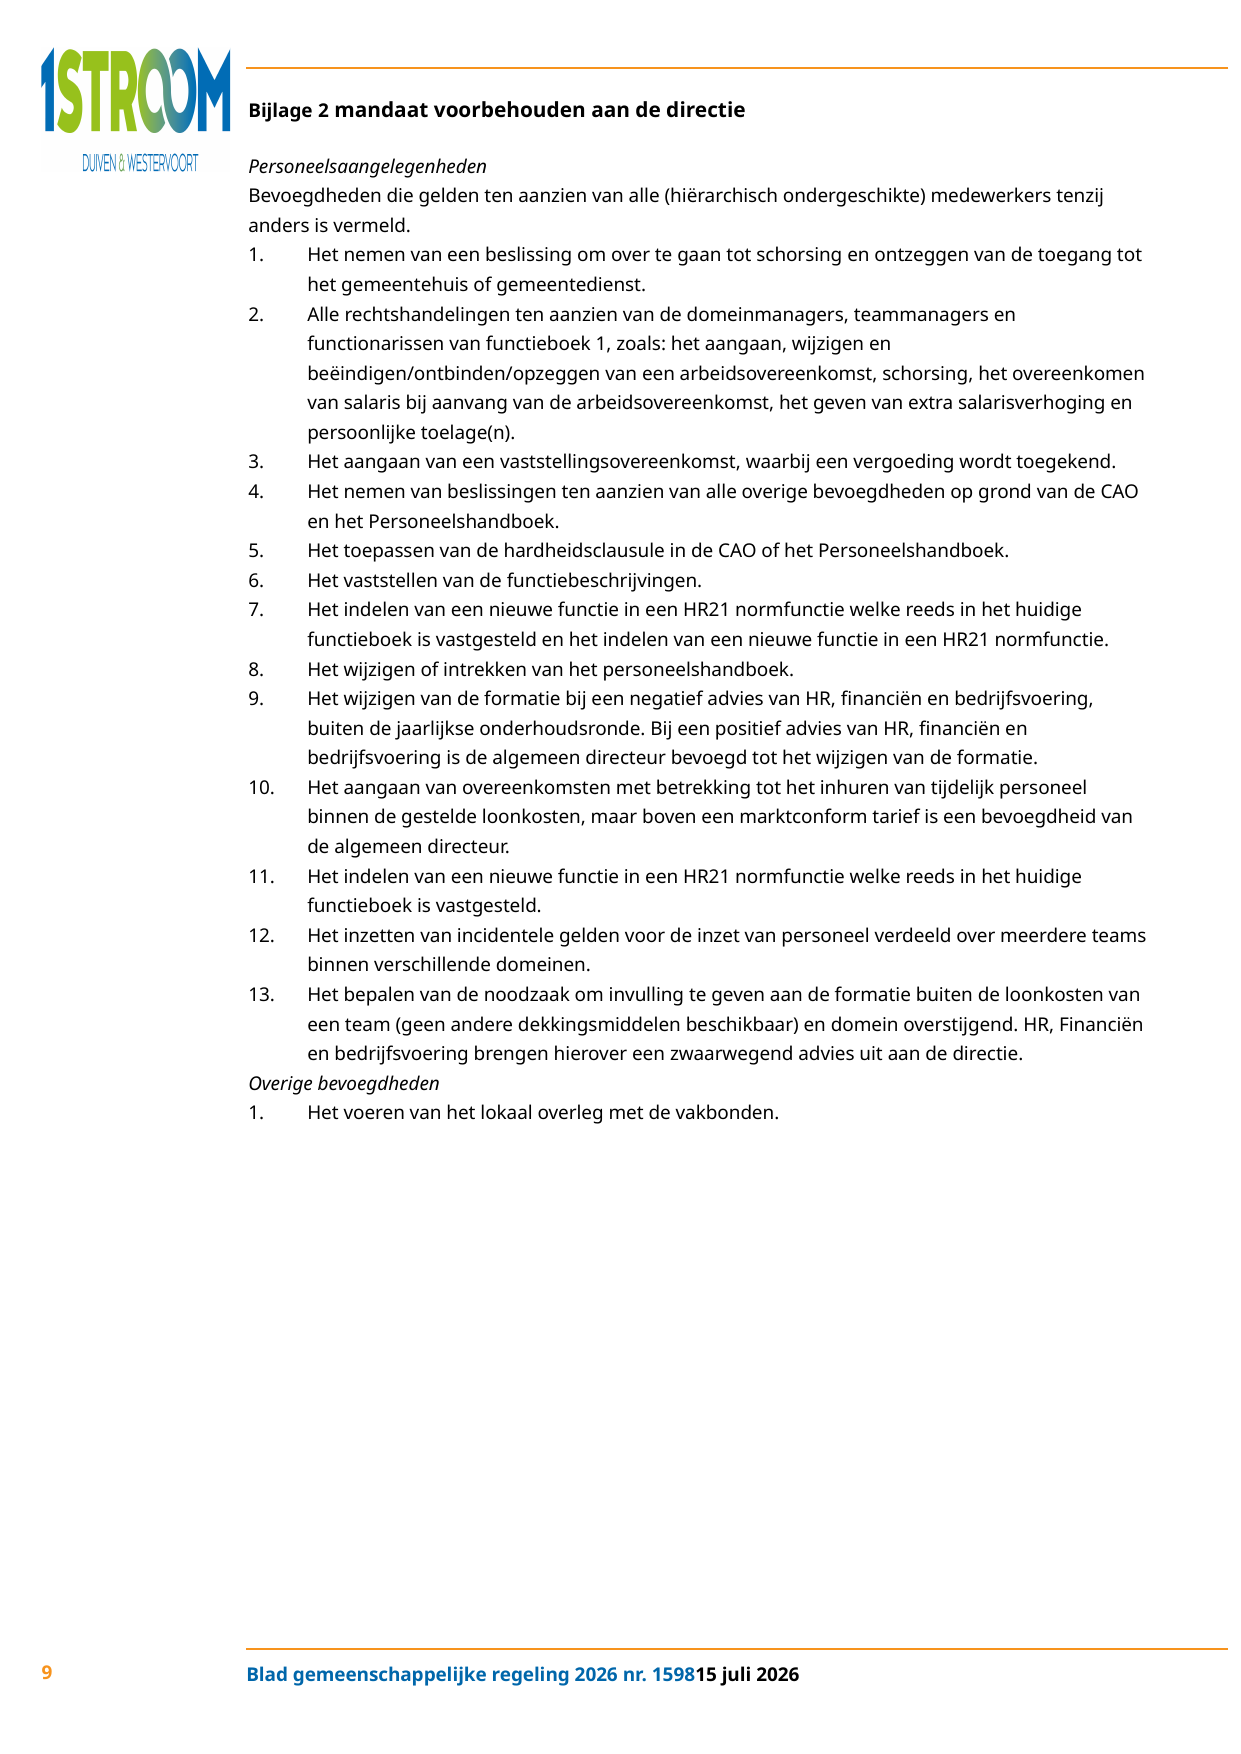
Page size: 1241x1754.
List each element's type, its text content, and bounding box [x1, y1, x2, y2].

text Bijlage 2 mandaat voorbehouden aan de directie [248, 95, 1152, 123]
list Het indelen van een nieuwe functie in een HR21 normfunctie welke reeds in het huidige functieboek is vastgesteld. [248, 863, 1152, 918]
list Het nemen van beslissingen ten aanzien van alle overige bevoegdheden op grond van de CAO en het Personeelshandboek. [248, 478, 1152, 534]
list Het inzetten van incidentele gelden voor de inzet van personeel verdeeld over meerdere teams binnen verschillende domeinen. [248, 922, 1152, 977]
list Het vaststellen van de functiebeschrijvingen. [248, 567, 1152, 593]
list Alle rechtshandelingen ten aanzien van de domeinmanagers, teammanagers en functionarissen van functieboek 1, zoals: het aangaan, wijzigen en beëindigen/ontbinden/opzeggen van een arbeidsovereenkomst, schorsing, het overeenkomen van salaris bij aanvang van de arbeidsovereenkomst, het geven van extra salarisverhoging en persoonlijke toelage(n). [248, 301, 1152, 445]
text Bevoegdheden die gelden ten aanzien van alle (hiërarchisch ondergeschikte) medewerkers tenzij anders is vermeld. [248, 182, 1152, 238]
list Het indelen van een nieuwe functie in een HR21 normfunctie welke reeds in het huidige functieboek is vastgesteld en het indelen van een nieuwe functie in een HR21 normfunctie. [248, 597, 1152, 652]
list Het wijzigen of intrekken van het personeelshandboek. [248, 656, 1152, 682]
list Het wijzigen van de formatie bij een negatief advies van HR, financiën en bedrijfsvoering, buiten de jaarlijkse onderhoudsronde. Bij een positief advies van HR, financiën en bedrijfsvoering is de algemeen directeur bevoegd tot het wijzigen van de formatie. [248, 685, 1152, 770]
list Het voeren van het lokaal overleg met de vakbonden. [248, 1099, 1152, 1125]
text Personeelsaangelegenheden [248, 153, 1152, 179]
list Het bepalen van de noodzaak om invulling te geven aan de formatie buiten de loonkosten van een team (geen andere dekkingsmiddelen beschikbaar) en domein overstijgend. HR, Financiën en bedrijfsvoering brengen hierover een zwaarwegend advies uit aan de directie. [248, 981, 1152, 1066]
picture [41, 47, 231, 172]
list Het aangaan van overeenkomsten met betrekking tot het inhuren van tijdelijk personeel binnen de gestelde loonkosten, maar boven een marktconform tarief is een bevoegdheid van de algemeen directeur. [248, 774, 1152, 859]
text Overige bevoegdheden [248, 1070, 1152, 1096]
list Het aangaan van een vaststellingsovereenkomst, waarbij een vergoeding wordt toegekend. [248, 449, 1152, 474]
list Het toepassen van de hardheidsclausule in de CAO of het Personeelshandboek. [248, 537, 1152, 563]
list Het nemen van een beslissing om over te gaan tot schorsing en ontzeggen van de toegang tot het gemeentehuis of gemeentedienst. [248, 242, 1152, 297]
